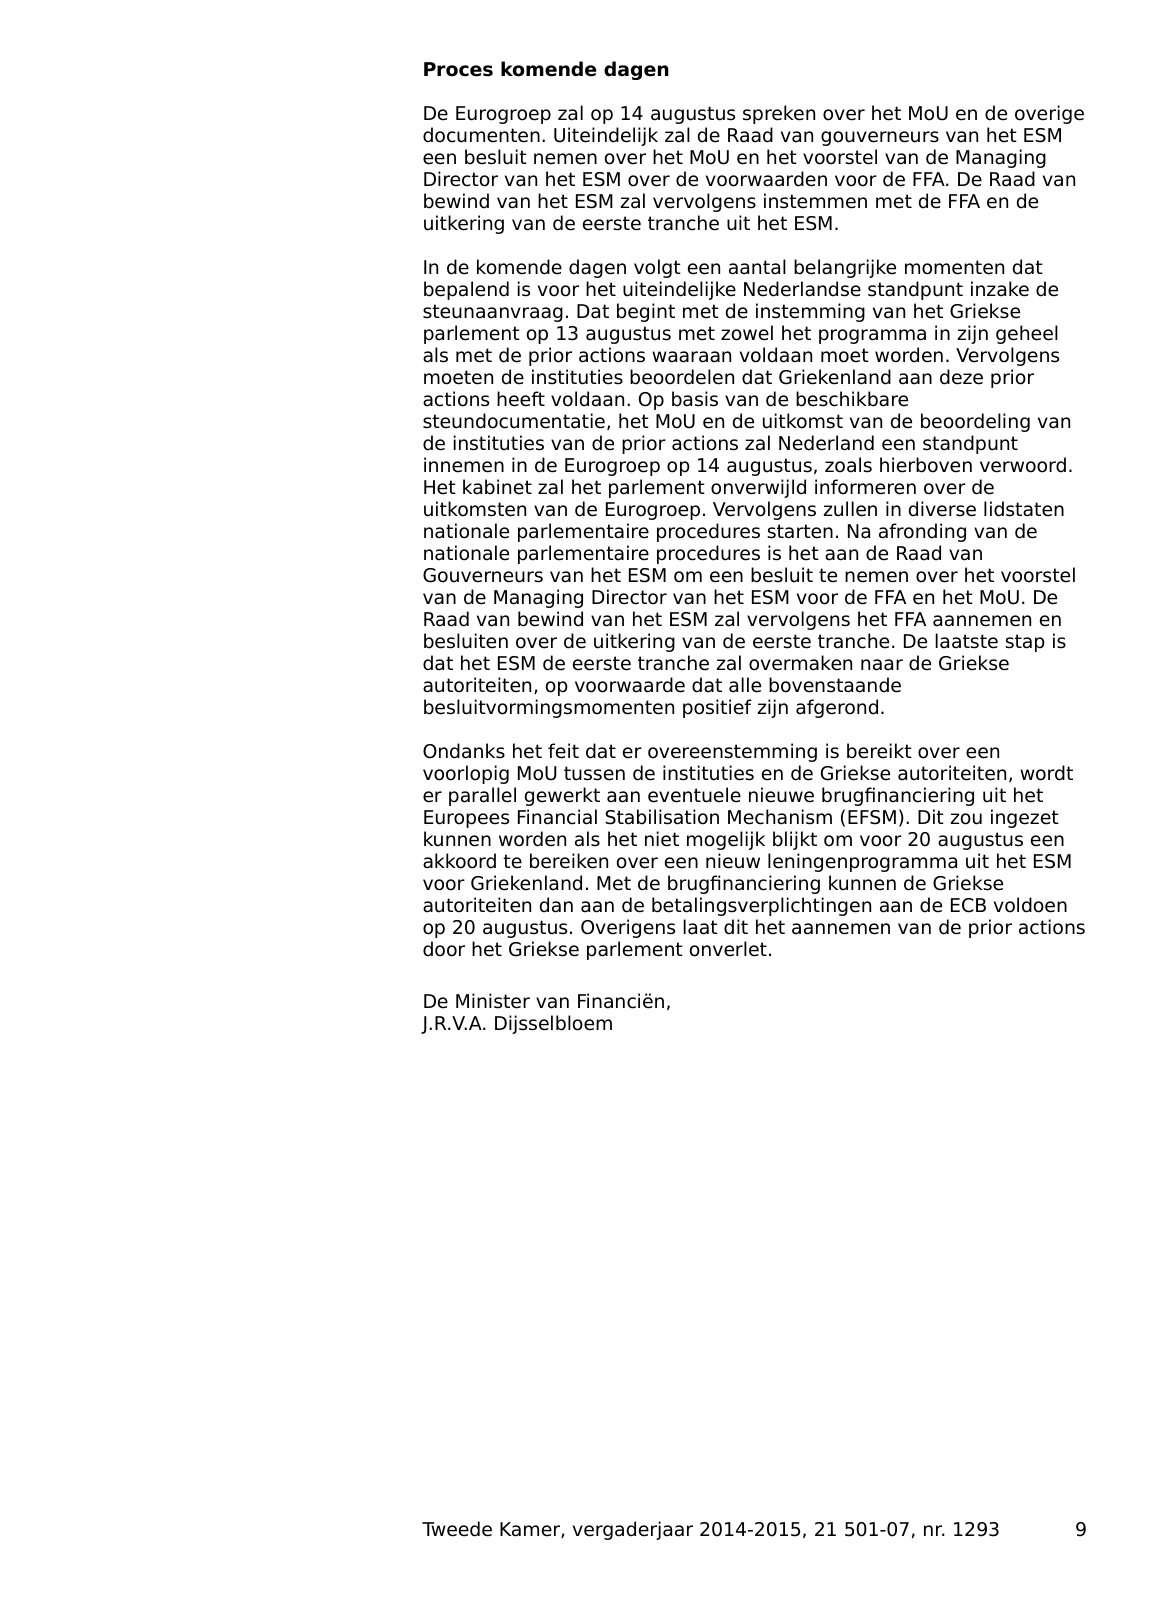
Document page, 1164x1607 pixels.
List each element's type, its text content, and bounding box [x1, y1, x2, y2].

text Ondanks het feit dat er overeenstemming is bereikt over een voorlopig MoU tussen de instituties en de Griekse autoriteiten, wordt er parallel gewerkt aan eventuele nieuwe brugfinanciering uit het Europees Financial Stabilisation Mechanism (EFSM). Dit zou ingezet kunnen worden als het niet mogelijk blijkt om voor 20 augustus een akkoord te bereiken over een nieuw leningenprogramma uit het ESM voor Griekenland. Met de brugfinanciering kunnen de Griekse autoriteiten dan aan de betalingsverplichtingen aan de ECB voldoen op 20 augustus. Overigens laat dit het aannemen van de prior actions door het Griekse parlement onverlet. [422, 741, 1087, 961]
subtitle Proces komende dagen [422, 59, 1087, 81]
text In de komende dagen volgt een aantal belangrijke momenten dat bepalend is voor het uiteindelijke Nederlandse standpunt inzake de steunaanvraag. Dat begint met de instemming van het Griekse parlement op 13 augustus met zowel het programma in zijn geheel als met de prior actions waaraan voldaan moet worden. Vervolgens moeten de instituties beoordelen dat Griekenland aan deze prior actions heeft voldaan. Op basis van de beschikbare steundocumentatie, het MoU en de uitkomst van de beoordeling van de instituties van de prior actions zal Nederland een standpunt innemen in de Eurogroep op 14 augustus, zoals hierboven verwoord. Het kabinet zal het parlement onverwijld informeren over de uitkomsten van de Eurogroep. Vervolgens zullen in diverse lidstaten nationale parlementaire procedures starten. Na afronding van de nationale parlementaire procedures is het aan de Raad van Gouverneurs van het ESM om een besluit te nemen over het voorstel van de Managing Director van het ESM voor de FFA en het MoU. De Raad van bewind van het ESM zal vervolgens het FFA aannemen en besluiten over de uitkering van de eerste tranche. De laatste stap is dat het ESM de eerste tranche zal overmaken naar de Griekse autoriteiten, op voorwaarde dat alle bovenstaande besluitvormingsmomenten positief zijn afgerond. [422, 257, 1087, 719]
text De Eurogroep zal op 14 augustus spreken over het MoU en de overige documenten. Uiteindelijk zal de Raad van gouverneurs van het ESM een besluit nemen over het MoU en het voorstel van de Managing Director van het ESM over de voorwaarden voor de FFA. De Raad van bewind van het ESM zal vervolgens instemmen met de FFA en de uitkering van de eerste tranche uit het ESM. [422, 103, 1087, 235]
text De Minister van Financiën, J.R.V.A. Dijsselbloem [422, 991, 1087, 1035]
